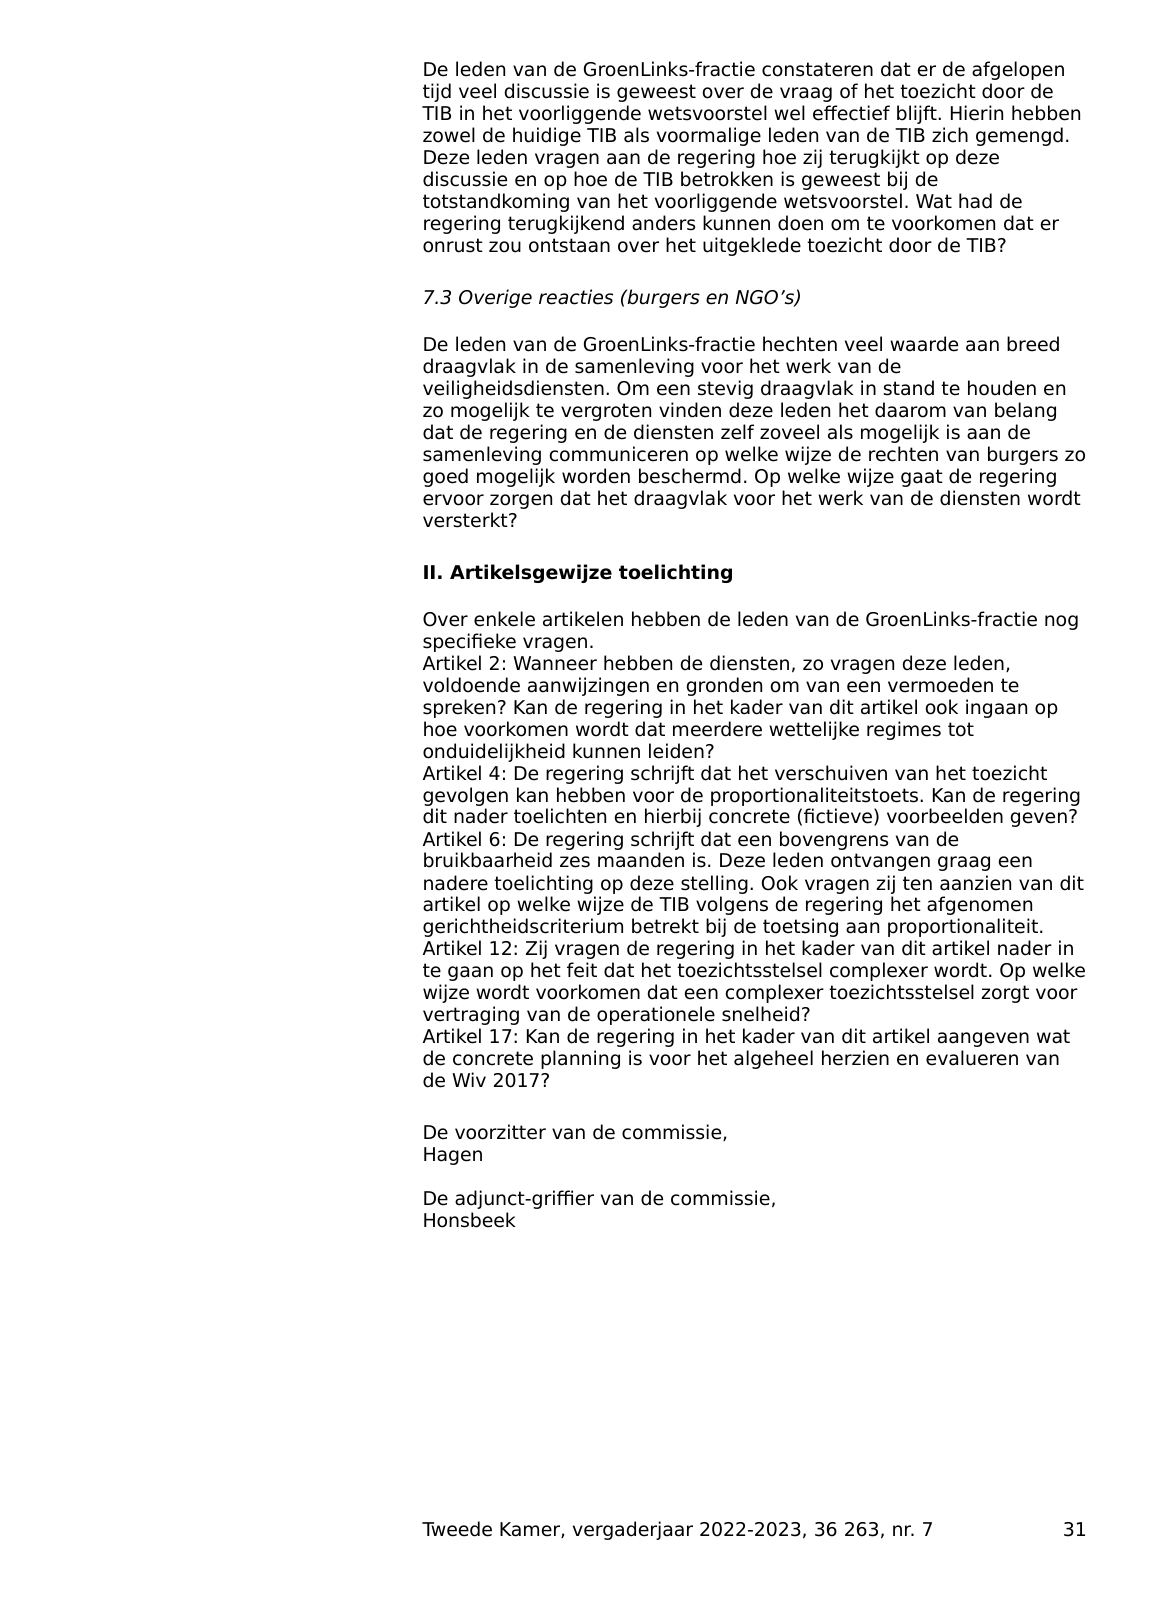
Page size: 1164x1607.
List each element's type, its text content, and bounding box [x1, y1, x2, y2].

text De leden van de GroenLinks-fractie constateren dat er de afgelopen tijd veel discussie is geweest over de vraag of het toezicht door de TIB in het voorliggende wetsvoorstel wel effectief blijft. Hierin hebben zowel de huidige TIB als voormalige leden van de TIB zich gemengd. Deze leden vragen aan de regering hoe zij terugkijkt op deze discussie en op hoe de TIB betrokken is geweest bij de totstandkoming van het voorliggende wetsvoorstel. Wat had de regering terugkijkend anders kunnen doen om te voorkomen dat er onrust zou ontstaan over het uitgeklede toezicht door de TIB? [422, 59, 1087, 257]
text Artikel 12: Zij vragen de regering in het kader van dit artikel nader in te gaan op het feit dat het toezichtsstelsel complexer wordt. Op welke wijze wordt voorkomen dat een complexer toezichtsstelsel zorgt voor vertraging van de operationele snelheid? [422, 938, 1087, 1026]
text Artikel 6: De regering schrijft dat een bovengrens van de bruikbaarheid zes maanden is. Deze leden ontvangen graag een nadere toelichting op deze stelling. Ook vragen zij ten aanzien van dit artikel op welke wijze de TIB volgens de regering het afgenomen gerichtheidscriterium betrekt bij de toetsing aan proportionaliteit. [422, 828, 1087, 938]
subtitle II. Artikelsgewijze toelichting [422, 562, 1087, 584]
text Artikel 17: Kan de regering in het kader van dit artikel aangeven wat de concrete planning is voor het algeheel herzien en evalueren van de Wiv 2017? [422, 1026, 1087, 1092]
text Over enkele artikelen hebben de leden van de GroenLinks-fractie nog specifieke vragen. [422, 609, 1087, 653]
text De voorzitter van de commissie, Hagen [422, 1122, 1087, 1166]
text Artikel 4: De regering schrijft dat het verschuiven van het toezicht gevolgen kan hebben voor de proportionaliteitstoets. Kan de regering dit nader toelichten en hierbij concrete (fictieve) voorbeelden geven? [422, 762, 1087, 828]
text Artikel 2: Wanneer hebben de diensten, zo vragen deze leden, voldoende aanwijzingen en gronden om van een vermoeden te spreken? Kan de regering in het kader van dit artikel ook ingaan op hoe voorkomen wordt dat meerdere wettelijke regimes tot onduidelijkheid kunnen leiden? [422, 653, 1087, 762]
text De leden van de GroenLinks-fractie hechten veel waarde aan breed draagvlak in de samenleving voor het werk van de veiligheidsdiensten. Om een stevig draagvlak in stand te houden en zo mogelijk te vergroten vinden deze leden het daarom van belang dat de regering en de diensten zelf zoveel als mogelijk is aan de samenleving communiceren op welke wijze de rechten van burgers zo goed mogelijk worden beschermd. Op welke wijze gaat de regering ervoor zorgen dat het draagvlak voor het werk van de diensten wordt versterkt? [422, 334, 1087, 532]
text De adjunct-griffier van de commissie, Honsbeek [422, 1188, 1087, 1232]
subtitle 7.3 Overige reacties (burgers en NGO’s) [422, 287, 1087, 309]
